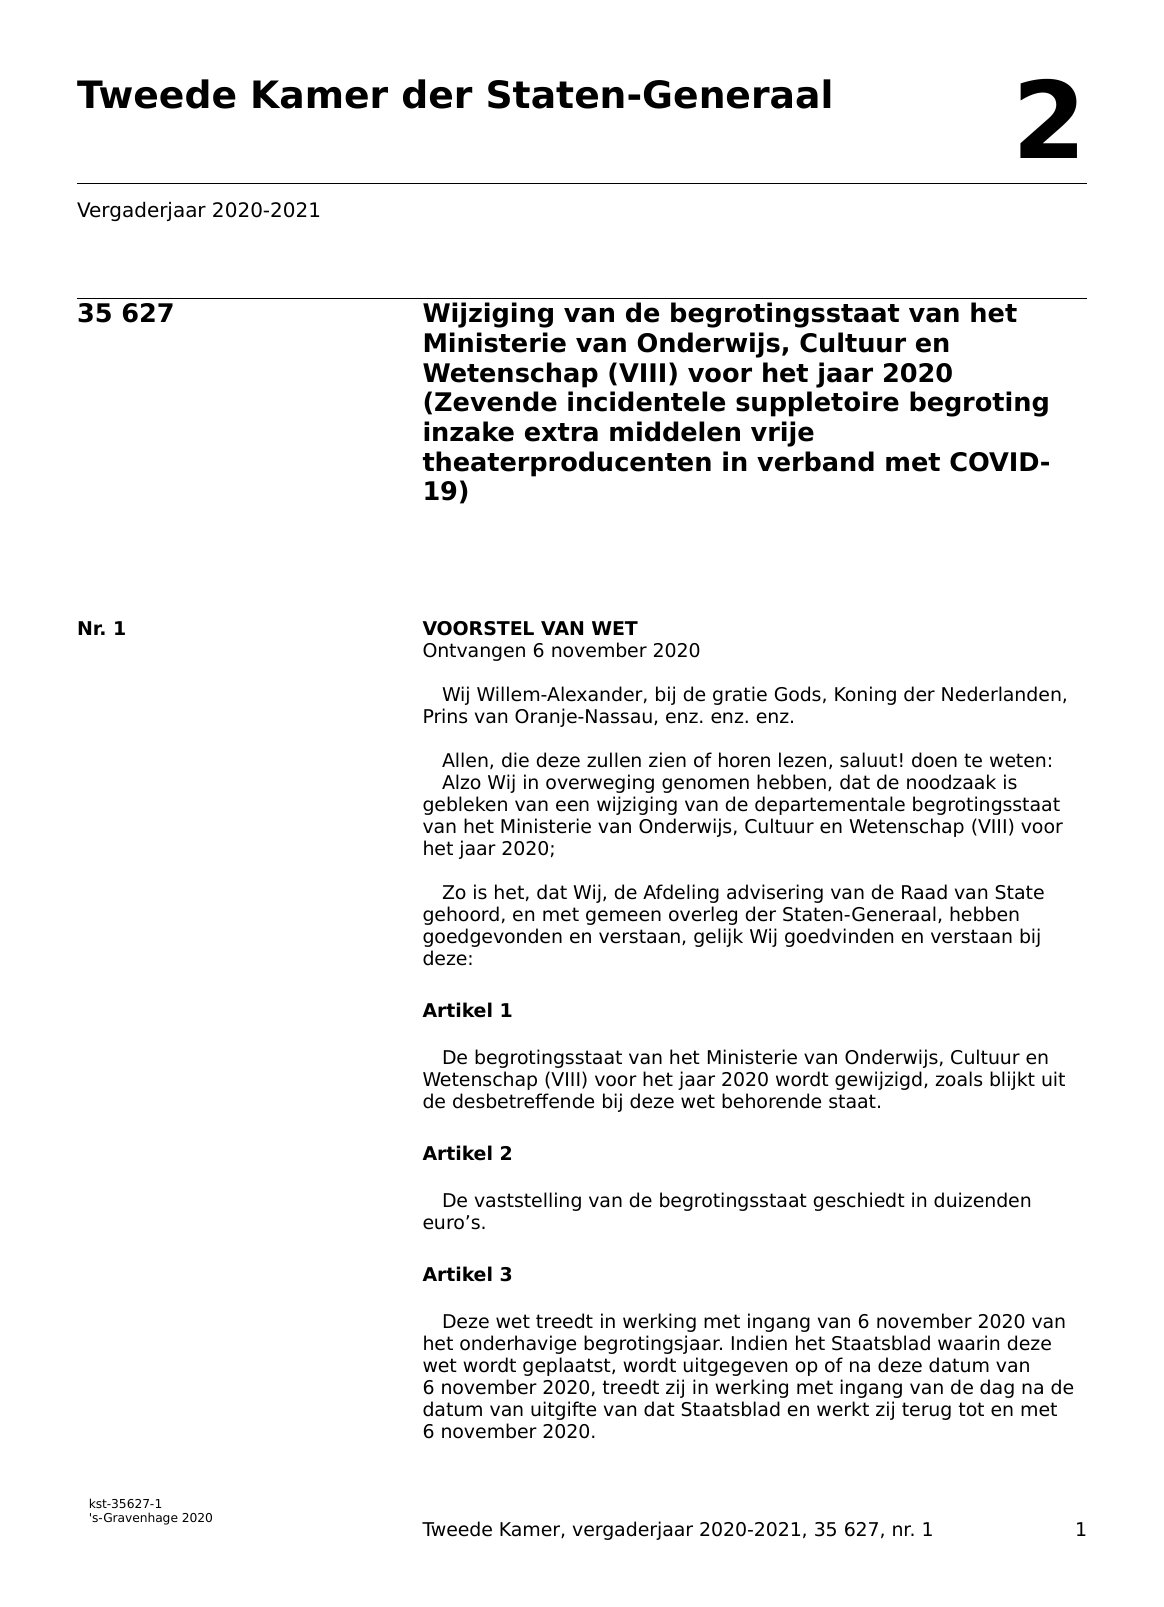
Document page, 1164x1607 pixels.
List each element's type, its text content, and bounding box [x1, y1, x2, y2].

text Wij Willem-Alexander, bij de gratie Gods, Koning der Nederlanden, Prins van Oranje-Nassau, enz. enz. enz. [422, 684, 1087, 728]
subtitle Artikel 2 [422, 1143, 1087, 1165]
text kst-35627-1 [88, 1497, 323, 1511]
subtitle Artikel 1 [422, 1000, 1087, 1022]
subtitle Artikel 3 [422, 1264, 1087, 1286]
text Alzo Wij in overweging genomen hebben, dat de noodzaak is gebleken van een wijziging van de departementale begrotingsstaat van het Ministerie van Onderwijs, Cultuur en Wetenschap (VIII) voor het jaar 2020; [422, 772, 1087, 860]
table_header Tweede Kamer der Staten-Generaal [77, 59, 886, 183]
text Zo is het, dat Wij, de Afdeling advisering van de Raad van State gehoord, en met gemeen overleg der Staten-Generaal, hebben goedgevonden en verstaan, gelijk Wij goedvinden en verstaan bij deze: [422, 882, 1087, 970]
subtitle Nr. 1 VOORSTEL VAN WET [77, 618, 1087, 640]
text Allen, die deze zullen zien of horen lezen, saluut! doen te weten: [422, 750, 1087, 772]
text Deze wet treedt in werking met ingang van 6 november 2020 van het onderhavige begrotingsjaar. Indien het Staatsblad waarin deze wet wordt geplaatst, wordt uitgegeven op of na deze datum van 6 november 2020, treedt zij in werking met ingang van de dag na de datum van uitgifte van dat Staatsblad en werkt zij terug tot en met 6 november 2020. [422, 1311, 1087, 1443]
text De begrotingsstaat van het Ministerie van Onderwijs, Cultuur en Wetenschap (VIII) voor het jaar 2020 wordt gewijzigd, zoals blijkt uit de desbetreffende bij deze wet behorende staat. [422, 1047, 1087, 1113]
text 's-Gravenhage 2020 [88, 1511, 323, 1525]
subtitle 35 627 Wijziging van de begrotingsstaat van het Ministerie van Onderwijs, Cultuur en Wetenschap (VIII) voor het jaar 2020 (Zevende incidentele suppletoire begroting inzake extra middelen vrije theaterproducenten in verband met COVID-19) [77, 299, 1087, 507]
table_header 2 [886, 59, 1087, 183]
text De vaststelling van de begrotingsstaat geschiedt in duizenden euro’s. [422, 1190, 1087, 1234]
table_cell Vergaderjaar 2020-2021 [77, 184, 1087, 298]
text Ontvangen 6 november 2020 [422, 640, 1087, 662]
